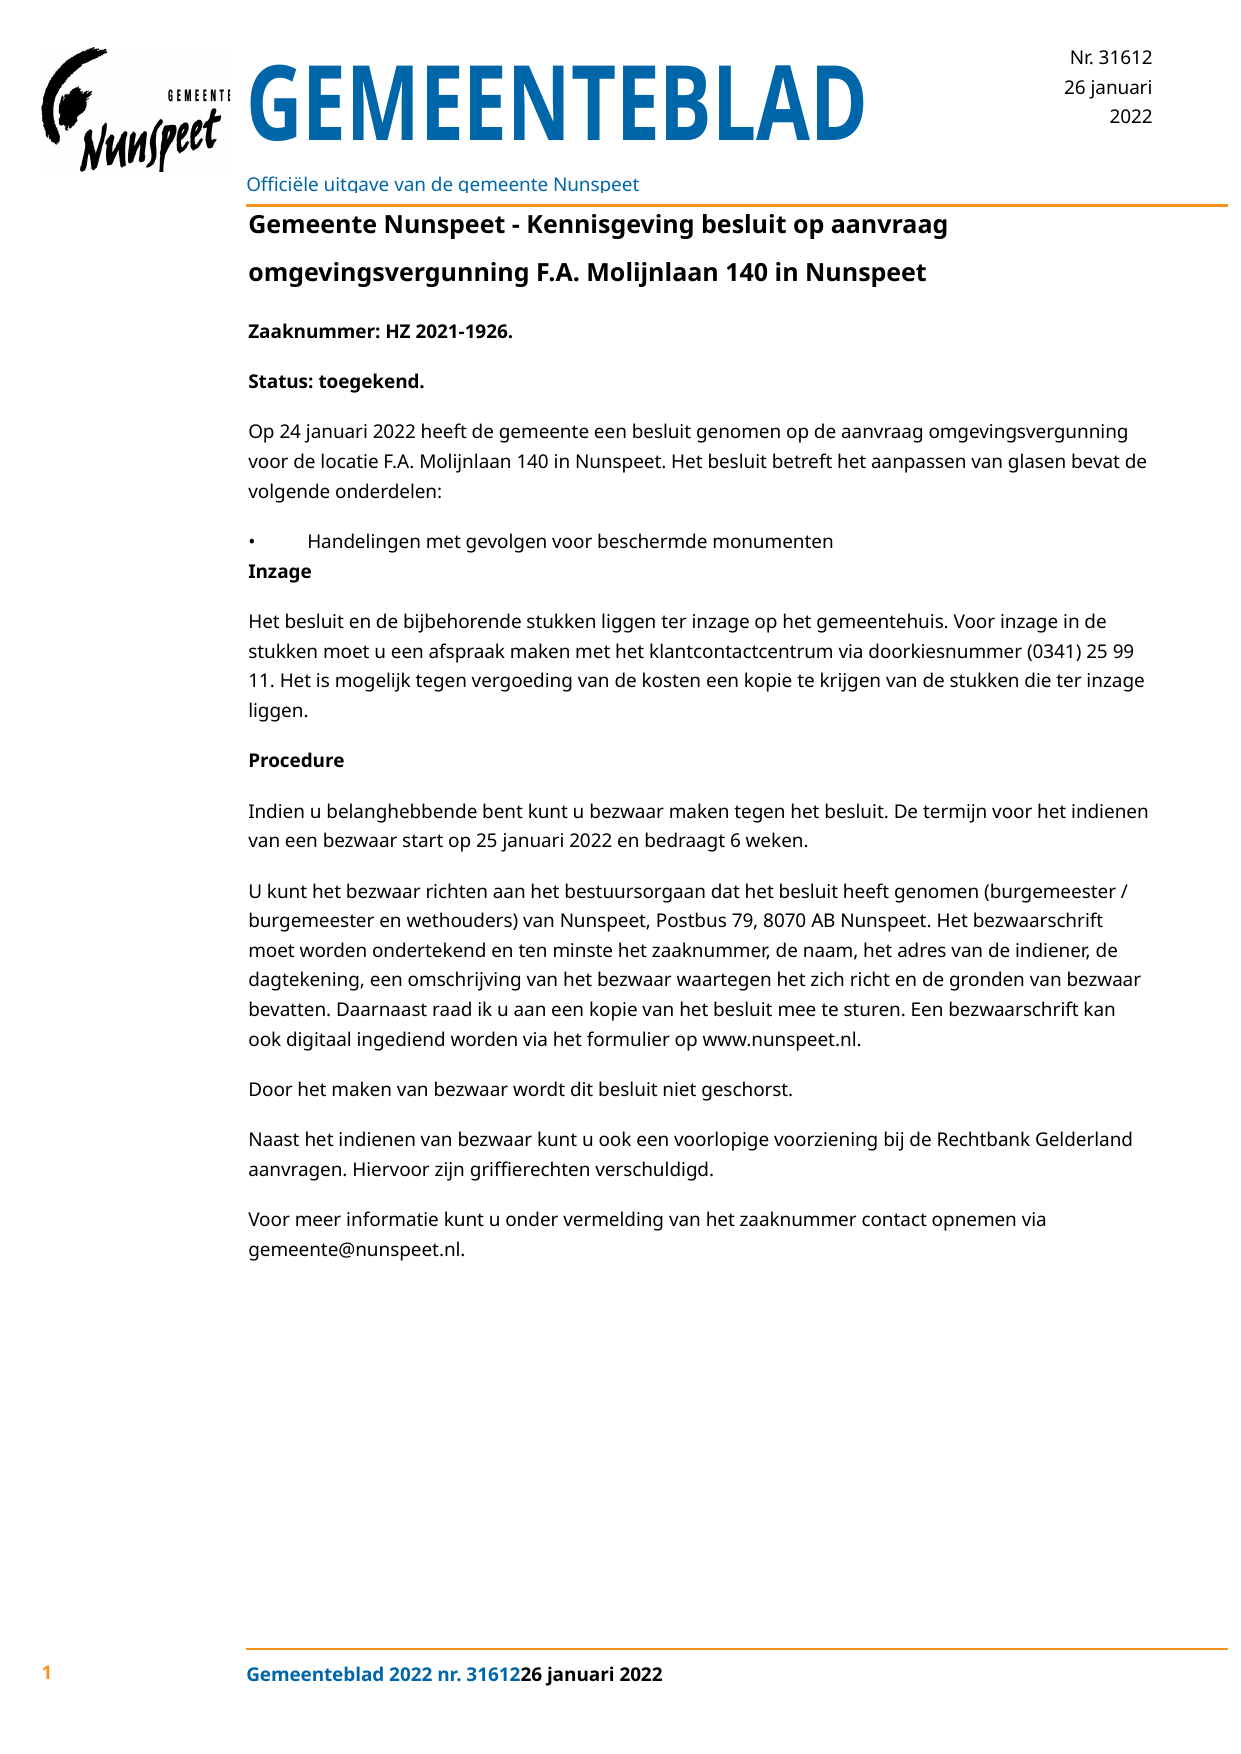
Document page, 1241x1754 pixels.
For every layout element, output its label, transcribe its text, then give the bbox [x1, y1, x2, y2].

list Handelingen met gevolgen voor beschermde monumenten [248, 528, 1152, 554]
text U kunt het bezwaar richten aan het bestuursorgaan dat het besluit heeft genomen (burgemeester / burgemeester en wethouders) van Nunspeet, Postbus 79, 8070 AB Nunspeet. Het bezwaarschrift moet worden ondertekend en ten minste het zaaknummer, de naam, het adres van de indiener, de dagtekening, een omschrijving van het bezwaar waartegen het zich richt en de gronden van bezwaar bevatten. Daarnaast raad ik u aan een kopie van het besluit mee te sturen. Een bezwaarschrift kan ook digitaal ingediend worden via het formulier op www.nunspeet.nl. [248, 878, 1152, 1052]
text Door het maken van bezwaar wordt dit besluit niet geschorst. [248, 1076, 1152, 1102]
text Naast het indienen van bezwaar kunt u ook een voorlopige voorziening bij de Rechtbank Gelderland aanvragen. Hiervoor zijn griffierechten verschuldigd. [248, 1127, 1152, 1182]
picture [41, 47, 231, 172]
text Voor meer informatie kunt u onder vermelding van het zaaknummer contact opnemen via gemeente@nunspeet.nl. [248, 1207, 1152, 1262]
text Zaaknummer: HZ 2021-1926. [248, 318, 1152, 344]
text Inzage [248, 558, 1152, 584]
text Status: toegekend. [248, 368, 1152, 394]
text Procedure [248, 747, 1152, 773]
text Gemeente Nunspeet - Kennisgeving besluit op aanvraag omgevingsvergunning F.A. Molijnlaan 140 in Nunspeet [248, 207, 1152, 288]
text Op 24 januari 2022 heeft de gemeente een besluit genomen op de aanvraag omgevingsvergunning voor de locatie F.A. Molijnlaan 140 in Nunspeet. Het besluit betreft het aanpassen van glasen bevat de volgende onderdelen: [248, 419, 1152, 504]
text Indien u belanghebbende bent kunt u bezwaar maken tegen het besluit. De termijn voor het indienen van een bezwaar start op 25 januari 2022 en bedraagt 6 weken. [248, 798, 1152, 853]
text Het besluit en de bijbehorende stukken liggen ter inzage op het gemeentehuis. Voor inzage in de stukken moet u een afspraak maken met het klantcontactcentrum via doorkiesnummer (0341) 25 99 11. Het is mogelijk tegen vergoeding van de kosten een kopie te krijgen van de stukken die ter inzage liggen. [248, 608, 1152, 723]
